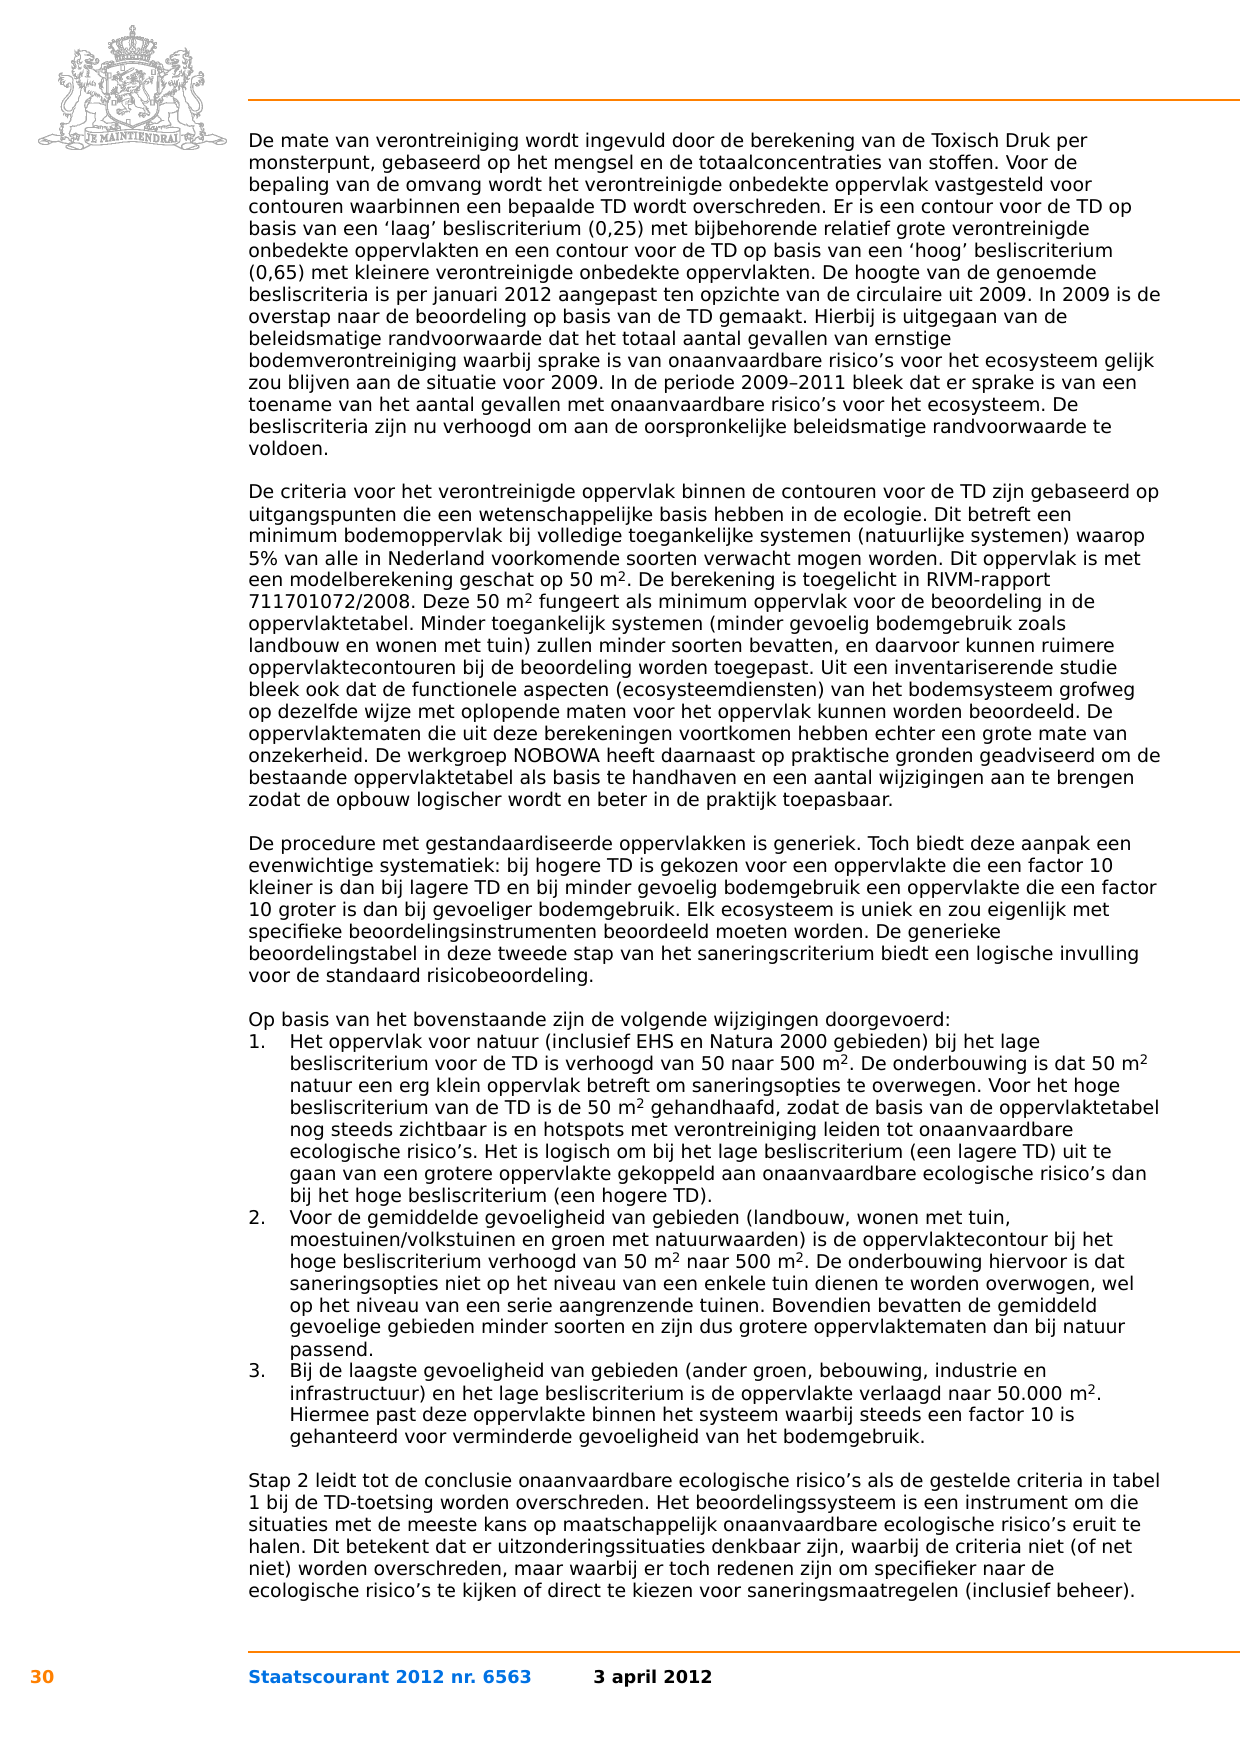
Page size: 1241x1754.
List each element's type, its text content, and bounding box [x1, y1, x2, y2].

text De procedure met gestandaardiseerde oppervlakken is generiek. Toch biedt deze aanpak een evenwichtige systematiek: bij hogere TD is gekozen voor een oppervlakte die een factor 10 kleiner is dan bij lagere TD en bij minder gevoelig bodemgebruik een oppervlakte die een factor 10 groter is dan bij gevoeliger bodemgebruik. Elk ecosysteem is uniek en zou eigenlijk met specifieke beoordelingsinstrumenten beoordeeld moeten worden. De generieke beoordelingstabel in deze tweede stap van het saneringscriterium biedt een logische invulling voor de standaard risicobeoordeling. [248, 833, 1163, 987]
text De criteria voor het verontreinigde oppervlak binnen de contouren voor de TD zijn gebaseerd op uitgangspunten die een wetenschappelijke basis hebben in de ecologie. Dit betreft een minimum bodemoppervlak bij volledige toegankelijke systemen (natuurlijke systemen) waarop 5% van alle in Nederland voorkomende soorten verwacht mogen worden. Dit oppervlak is met een modelberekening geschat op 50 m2. De berekening is toegelicht in RIVM-rapport 711701072/2008. Deze 50 m2 fungeert als minimum oppervlak voor de beoordeling in de oppervlaktetabel. Minder toegankelijk systemen (minder gevoelig bodemgebruik zoals landbouw en wonen met tuin) zullen minder soorten bevatten, en daarvoor kunnen ruimere oppervlaktecontouren bij de beoordeling worden toegepast. Uit een inventariserende studie bleek ook dat de functionele aspecten (ecosysteemdiensten) van het bodemsysteem grofweg op dezelfde wijze met oplopende maten voor het oppervlak kunnen worden beoordeeld. De oppervlaktematen die uit deze berekeningen voortkomen hebben echter een grote mate van onzekerheid. De werkgroep NOBOWA heeft daarnaast op praktische gronden geadviseerd om de bestaande oppervlaktetabel als basis te handhaven en een aantal wijzigingen aan te brengen zodat de opbouw logischer wordt en beter in de praktijk toepasbaar. [248, 481, 1163, 811]
text 3. Bij de laagste gevoeligheid van gebieden (ander groen, bebouwing, industrie en infrastructuur) en het lage besliscriterium is de oppervlakte verlaagd naar 50.000 m2. Hiermee past deze oppervlakte binnen het systeem waarbij steeds een factor 10 is gehanteerd voor verminderde gevoeligheid van het bodemgebruik. [248, 1360, 1163, 1448]
text 1. Het oppervlak voor natuur (inclusief EHS en Natura 2000 gebieden) bij het lage besliscriterium voor de TD is verhoogd van 50 naar 500 m2. De onderbouwing is dat 50 m2 natuur een erg klein oppervlak betreft om saneringsopties te overwegen. Voor het hoge besliscriterium van de TD is de 50 m2 gehandhaafd, zodat de basis van de oppervlaktetabel nog steeds zichtbaar is en hotspots met verontreiniging leiden tot onaanvaardbare ecologische risico’s. Het is logisch om bij het lage besliscriterium (een lagere TD) uit te gaan van een grotere oppervlakte gekoppeld aan onaanvaardbare ecologische risico’s dan bij het hoge besliscriterium (een hogere TD). [248, 1031, 1163, 1207]
text Stap 2 leidt tot de conclusie onaanvaardbare ecologische risico’s als de gestelde criteria in tabel 1 bij de TD-toetsing worden overschreden. Het beoordelingssysteem is een instrument om die situaties met de meeste kans op maatschappelijk onaanvaardbare ecologische risico’s eruit te halen. Dit betekent dat er uitzonderingssituaties denkbaar zijn, waarbij de criteria niet (of net niet) worden overschreden, maar waarbij er toch redenen zijn om specifieker naar de ecologische risico’s te kijken of direct te kiezen voor saneringsmaatregelen (inclusief beheer). [248, 1470, 1163, 1602]
text 2. Voor de gemiddelde gevoeligheid van gebieden (landbouw, wonen met tuin, moestuinen/volkstuinen en groen met natuurwaarden) is de oppervlaktecontour bij het hoge besliscriterium verhoogd van 50 m2 naar 500 m2. De onderbouwing hiervoor is dat saneringsopties niet op het niveau van een enkele tuin dienen te worden overwogen, wel op het niveau van een serie aangrenzende tuinen. Bovendien bevatten de gemiddeld gevoelige gebieden minder soorten en zijn dus grotere oppervlaktematen dan bij natuur passend. [248, 1207, 1163, 1360]
text Op basis van het bovenstaande zijn de volgende wijzigingen doorgevoerd: [248, 1009, 1163, 1031]
text De mate van verontreiniging wordt ingevuld door de berekening van de Toxisch Druk per monsterpunt, gebaseerd op het mengsel en de totaalconcentraties van stoffen. Voor de bepaling van de omvang wordt het verontreinigde onbedekte oppervlak vastgesteld voor contouren waarbinnen een bepaalde TD wordt overschreden. Er is een contour voor de TD op basis van een ‘laag’ besliscriterium (0,25) met bijbehorende relatief grote verontreinigde onbedekte oppervlakten en een contour voor de TD op basis van een ‘hoog’ besliscriterium (0,65) met kleinere verontreinigde onbedekte oppervlakten. De hoogte van de genoemde besliscriteria is per januari 2012 aangepast ten opzichte van de circulaire uit 2009. In 2009 is de overstap naar de beoordeling op basis van de TD gemaakt. Hierbij is uitgegaan van de beleidsmatige randvoorwaarde dat het totaal aantal gevallen van ernstige bodemverontreiniging waarbij sprake is van onaanvaardbare risico’s voor het ecosysteem gelijk zou blijven aan de situatie voor 2009. In de periode 2009–2011 bleek dat er sprake is van een toename van het aantal gevallen met onaanvaardbare risico’s voor het ecosysteem. De besliscriteria zijn nu verhoogd om aan de oorspronkelijke beleidsmatige randvoorwaarde te voldoen. [248, 130, 1163, 459]
picture [38, 25, 227, 150]
